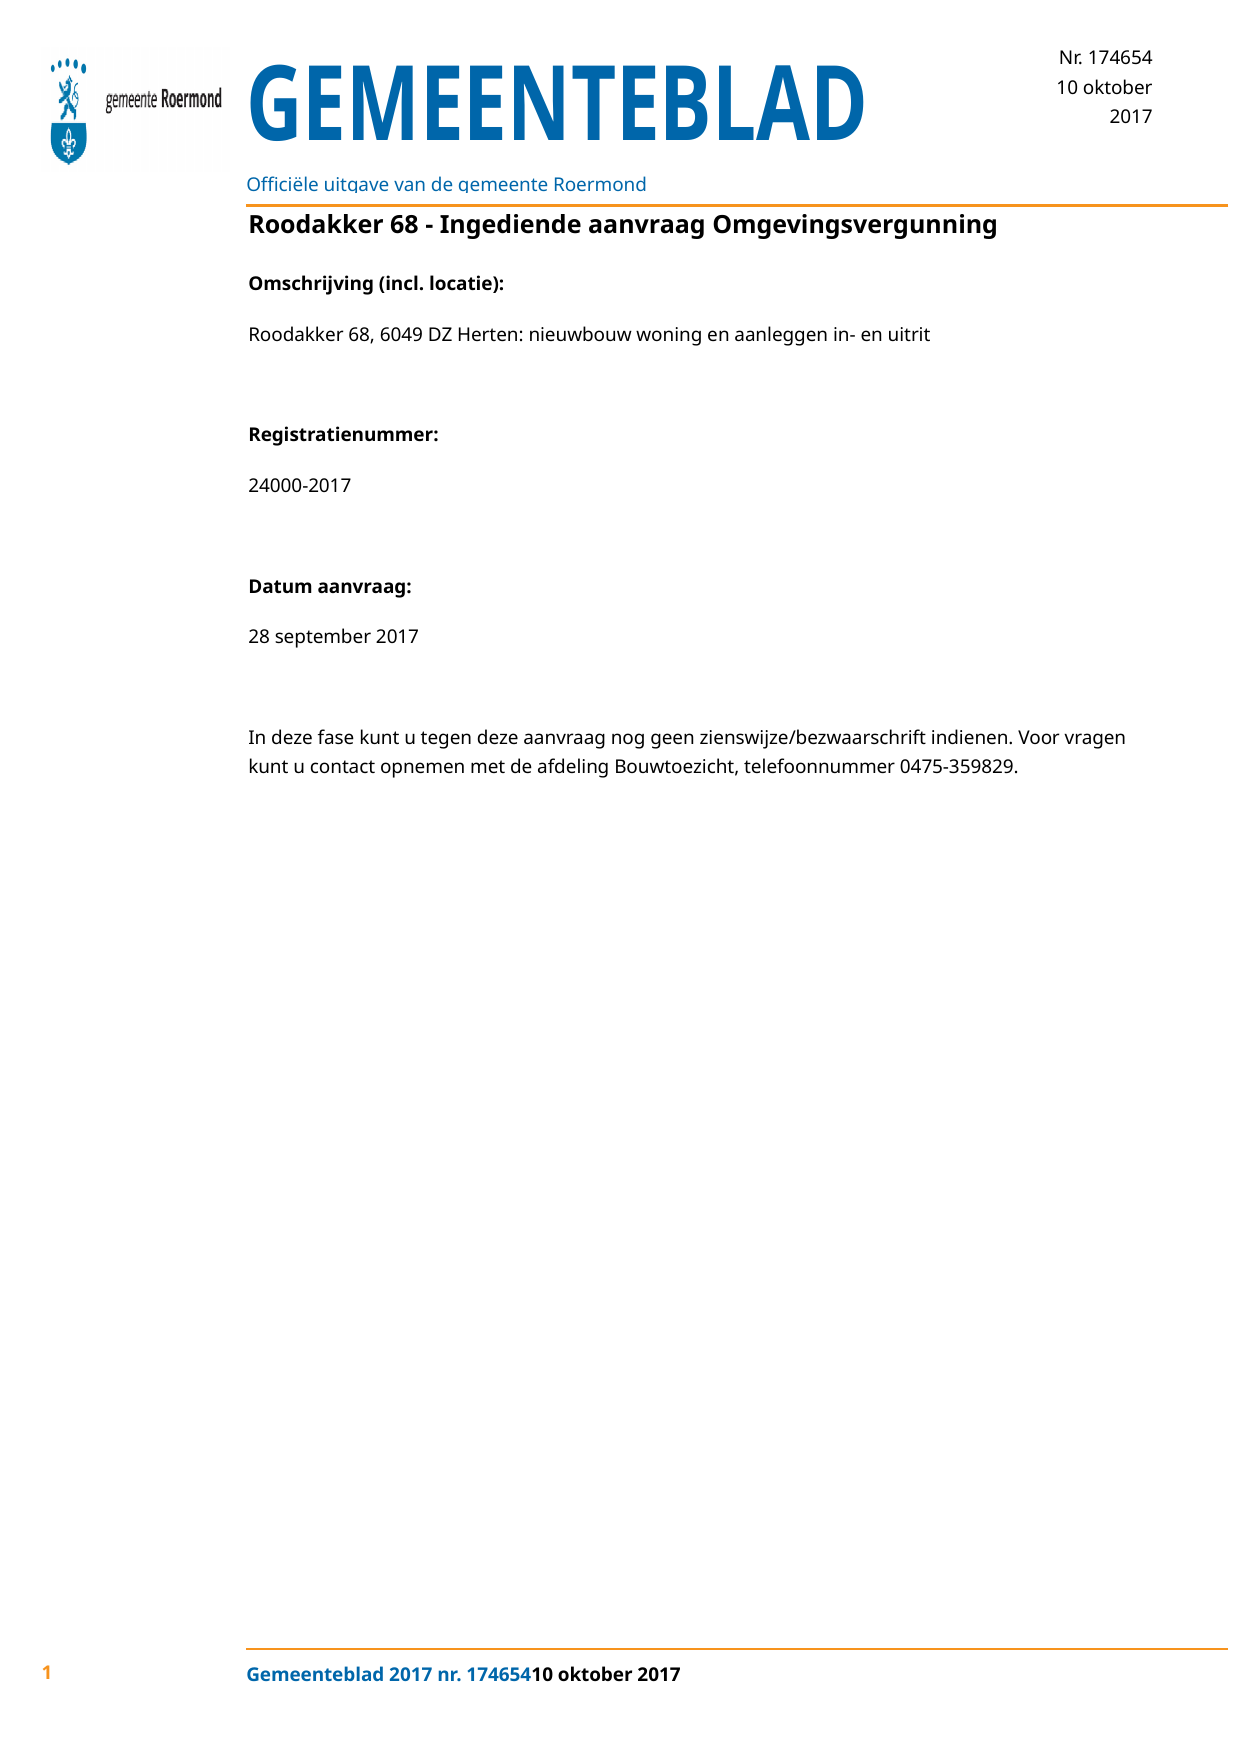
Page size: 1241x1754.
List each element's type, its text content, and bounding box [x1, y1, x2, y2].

text Roodakker 68 - Ingediende aanvraag Omgevingsvergunning [248, 207, 1152, 241]
text Datum aanvraag: [248, 573, 1152, 598]
text 28 september 2017 [248, 623, 1152, 649]
text Omschrijving (incl. locatie): [248, 270, 1152, 296]
text Registratienummer: [248, 422, 1152, 447]
picture [41, 47, 231, 172]
text In deze fase kunt u tegen deze aanvraag nog geen zienswijze/bezwaarschrift indienen. Voor vragen kunt u contact opnemen met de afdeling Bouwtoezicht, telefoonnummer 0475-359829. [248, 724, 1152, 779]
text Roodakker 68, 6049 DZ Herten: nieuwbouw woning en aanleggen in- en uitrit [248, 321, 1152, 346]
text 24000-2017 [248, 472, 1152, 498]
